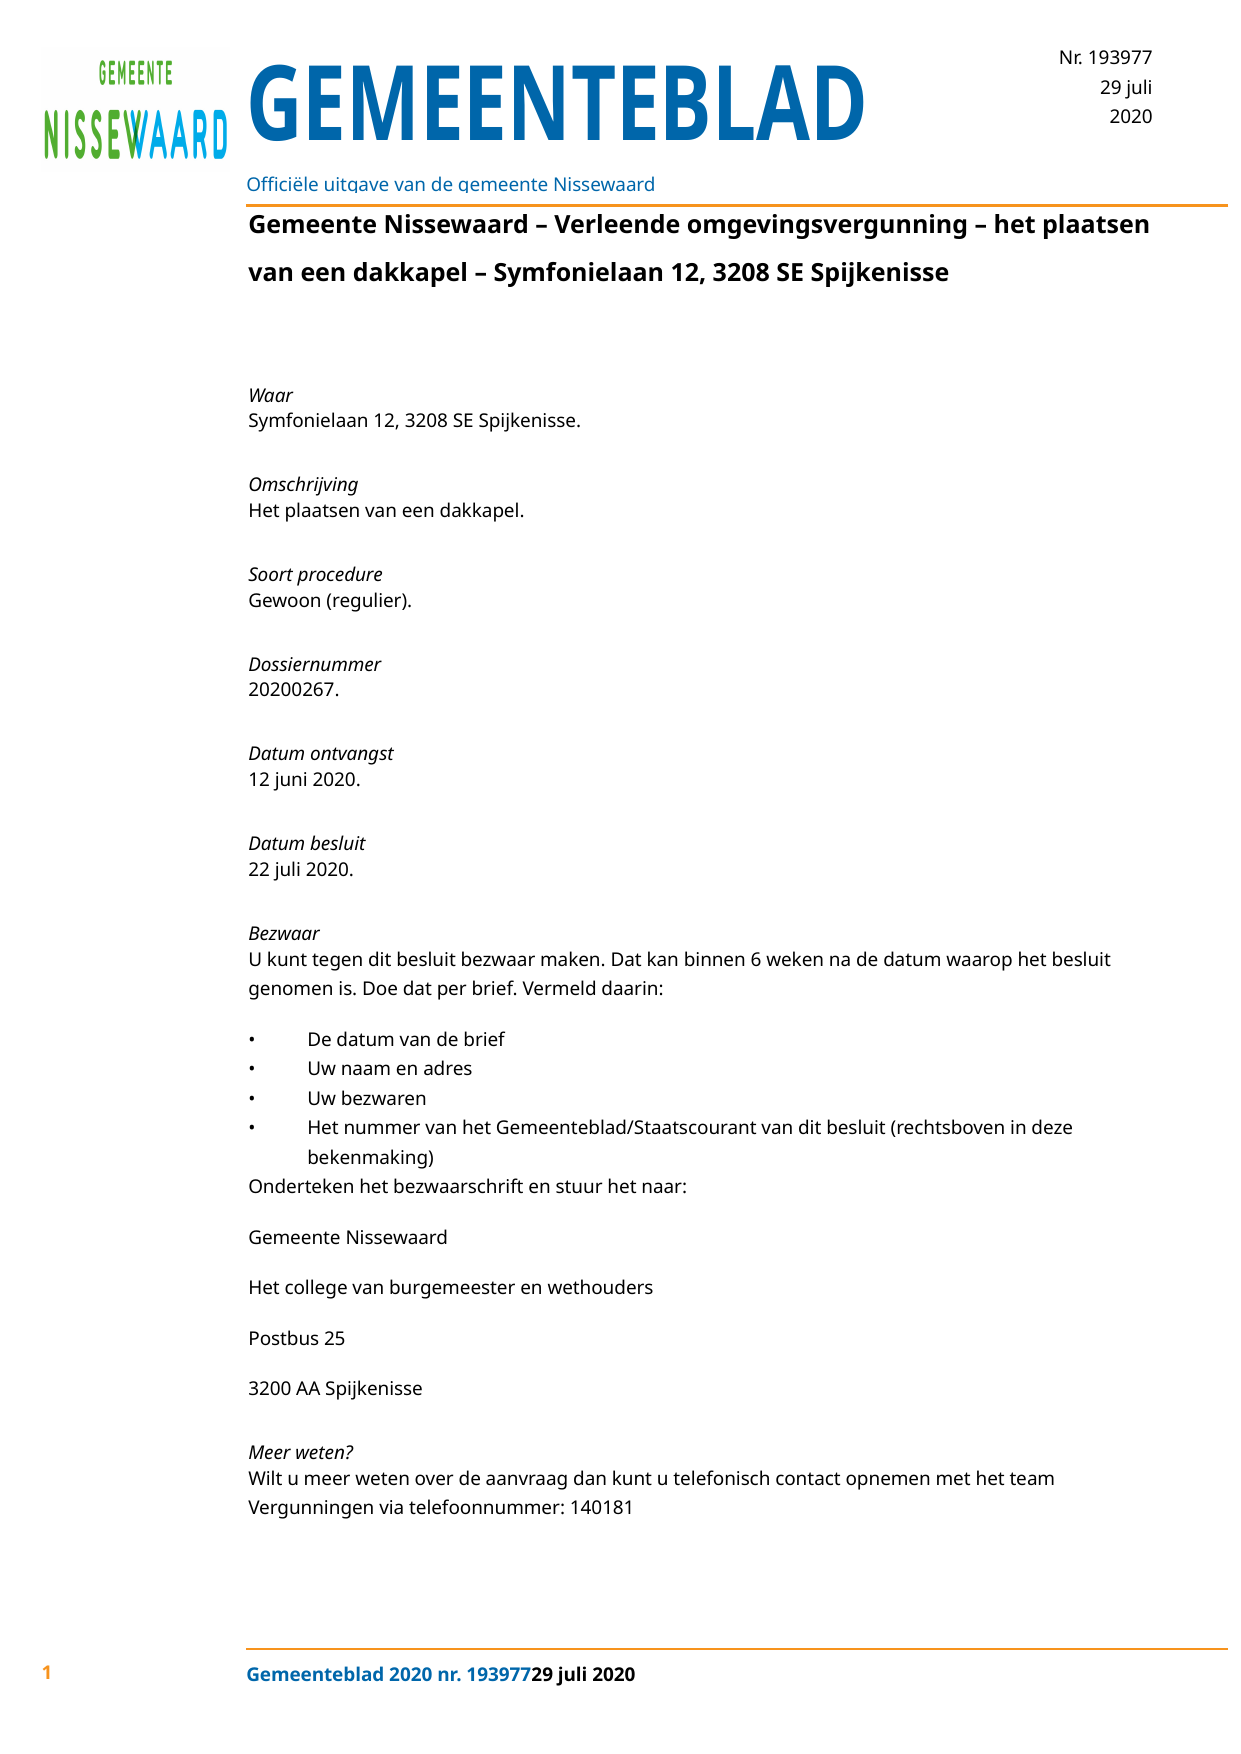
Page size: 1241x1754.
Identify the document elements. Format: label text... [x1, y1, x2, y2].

list Uw naam en adres [248, 1055, 1152, 1081]
text Het plaatsen van een dakkapel. [248, 497, 1152, 523]
picture [41, 47, 231, 172]
text 20200267. [248, 677, 1152, 702]
text Symfonielaan 12, 3208 SE Spijkenisse. [248, 408, 1152, 433]
text Onderteken het bezwaarschrift en stuur het naar: [248, 1174, 1152, 1199]
text 22 juli 2020. [248, 856, 1152, 882]
text Gemeente Nissewaard [248, 1224, 1152, 1250]
text Gewoon (regulier). [248, 587, 1152, 613]
text 3200 AA Spijkenisse [248, 1375, 1152, 1401]
text Wilt u meer weten over de aanvraag dan kunt u telefonisch contact opnemen met het team Vergunningen via telefoonnummer: 140181 [248, 1465, 1152, 1520]
text Meer weten? [248, 1439, 1152, 1465]
text Bezwaar [248, 920, 1152, 946]
text Datum ontvangst [248, 741, 1152, 766]
text Postbus 25 [248, 1325, 1152, 1351]
list Het nummer van het Gemeenteblad/Staatscourant van dit besluit (rechtsboven in deze bekenmaking) [248, 1114, 1152, 1170]
text Datum besluit [248, 830, 1152, 856]
text Het college van burgemeester en wethouders [248, 1274, 1152, 1300]
text Soort procedure [248, 561, 1152, 587]
text Dossiernummer [248, 651, 1152, 677]
list Uw bezwaren [248, 1085, 1152, 1111]
text Omschrijving [248, 472, 1152, 497]
text 12 juni 2020. [248, 766, 1152, 792]
text Waar [248, 382, 1152, 408]
text U kunt tegen dit besluit bezwaar maken. Dat kan binnen 6 weken na de datum waarop het besluit genomen is. Doe dat per brief. Vermeld daarin: [248, 946, 1152, 1001]
list De datum van de brief [248, 1026, 1152, 1051]
text Gemeente Nissewaard – Verleende omgevingsvergunning – het plaatsen van een dakkapel – Symfonielaan 12, 3208 SE Spijkenisse [248, 207, 1152, 288]
